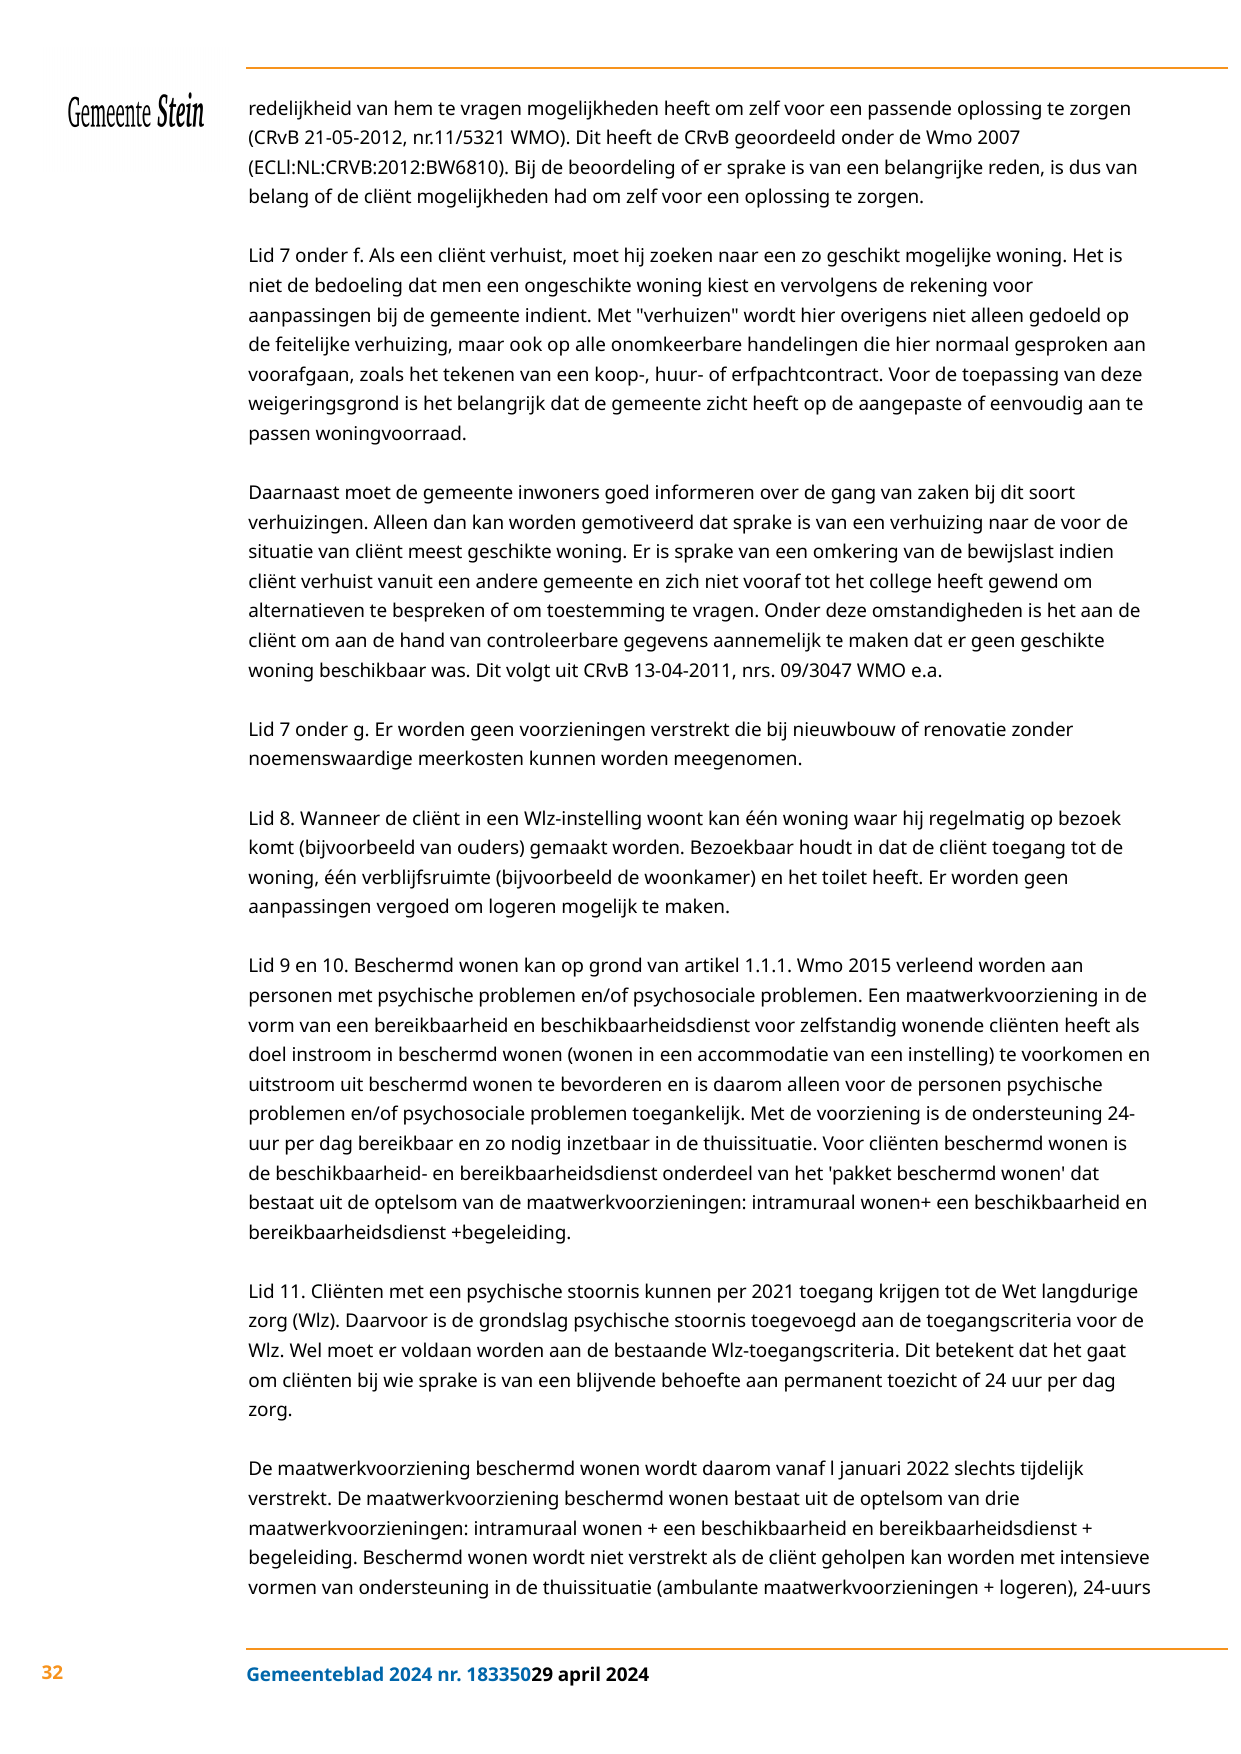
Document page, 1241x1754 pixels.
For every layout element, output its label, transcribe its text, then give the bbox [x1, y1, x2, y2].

text Lid 7 onder f. Als een cliënt verhuist, moet hij zoeken naar een zo geschikt mogelijke woning. Het is niet de bedoeling dat men een ongeschikte woning kiest en vervolgens de rekening voor aanpassingen bij de gemeente indient. Met "verhuizen" wordt hier overigens niet alleen gedoeld op de feitelijke verhuizing, maar ook op alle onomkeerbare handelingen die hier normaal gesproken aan voorafgaan, zoals het tekenen van een koop-, huur- of erfpachtcontract. Voor de toepassing van deze weigeringsgrond is het belangrijk dat de gemeente zicht heeft op de aangepaste of eenvoudig aan te passen woningvoorraad. [248, 243, 1152, 446]
text Lid 11. Cliënten met een psychische stoornis kunnen per 2021 toegang krijgen tot de Wet langdurige zorg (Wlz). Daarvoor is de grondslag psychische stoornis toegevoegd aan de toegangscriteria voor de Wlz. Wel moet er voldaan worden aan de bestaande Wlz-toegangscriteria. Dit betekent dat het gaat om cliënten bij wie sprake is van een blijvende behoefte aan permanent toezicht of 24 uur per dag zorg. [248, 1278, 1152, 1422]
text Daarnaast moet de gemeente inwoners goed informeren over de gang van zaken bij dit soort verhuizingen. Alleen dan kan worden gemotiveerd dat sprake is van een verhuizing naar de voor de situatie van cliënt meest geschikte woning. Er is sprake van een omkering van de bewijslast indien cliënt verhuist vanuit een andere gemeente en zich niet vooraf tot het college heeft gewend om alternatieven te bespreken of om toestemming te vragen. Onder deze omstandigheden is het aan de cliënt om aan de hand van controleerbare gegevens aannemelijk te maken dat er geen geschikte woning beschikbaar was. Dit volgt uit CRvB 13-04-2011, nrs. 09/3047 WMO e.a. [248, 479, 1152, 683]
text redelijkheid van hem te vragen mogelijkheden heeft om zelf voor een passende oplossing te zorgen (CRvB 21-05-2012, nr.11/5321 WMO). Dit heeft de CRvB geoordeeld onder de Wmo 2007 (ECLl:NL:CRVB:2012:BW6810). Bij de beoordeling of er sprake is van een belangrijke reden, is dus van belang of de cliënt mogelijkheden had om zelf voor een oplossing te zorgen. [248, 95, 1152, 209]
text De maatwerkvoorziening beschermd wonen wordt daarom vanaf l januari 2022 slechts tijdelijk verstrekt. De maatwerkvoorziening beschermd wonen bestaat uit de optelsom van drie maatwerkvoorzieningen: intramuraal wonen + een beschikbaarheid en bereikbaarheidsdienst + begeleiding. Beschermd wonen wordt niet verstrekt als de cliënt geholpen kan worden met intensieve vormen van ondersteuning in de thuissituatie (ambulante maatwerkvoorzieningen + logeren), 24-uurs [248, 1456, 1152, 1600]
picture [41, 47, 231, 172]
text Lid 8. Wanneer de cliënt in een Wlz-instelling woont kan één woning waar hij regelmatig op bezoek komt (bijvoorbeeld van ouders) gemaakt worden. Bezoekbaar houdt in dat de cliënt toegang tot de woning, één verblijfsruimte (bijvoorbeeld de woonkamer) en het toilet heeft. Er worden geen aanpassingen vergoed om logeren mogelijk te maken. [248, 805, 1152, 919]
text Lid 7 onder g. Er worden geen voorzieningen verstrekt die bij nieuwbouw of renovatie zonder noemenswaardige meerkosten kunnen worden meegenomen. [248, 716, 1152, 771]
text Lid 9 en 10. Beschermd wonen kan op grond van artikel 1.1.1. Wmo 2015 verleend worden aan personen met psychische problemen en/of psychosociale problemen. Een maatwerkvoorziening in de vorm van een bereikbaarheid en beschikbaarheidsdienst voor zelfstandig wonende cliënten heeft als doel instroom in beschermd wonen (wonen in een accommodatie van een instelling) te voorkomen en uitstroom uit beschermd wonen te bevorderen en is daarom alleen voor de personen psychische problemen en/of psychosociale problemen toegankelijk. Met de voorziening is de ondersteuning 24-uur per dag bereikbaar en zo nodig inzetbaar in de thuissituatie. Voor cliënten beschermd wonen is de beschikbaarheid- en bereikbaarheidsdienst onderdeel van het 'pakket beschermd wonen' dat bestaat uit de optelsom van de maatwerkvoorzieningen: intramuraal wonen+ een beschikbaarheid en bereikbaarheidsdienst +begeleiding. [248, 953, 1152, 1245]
